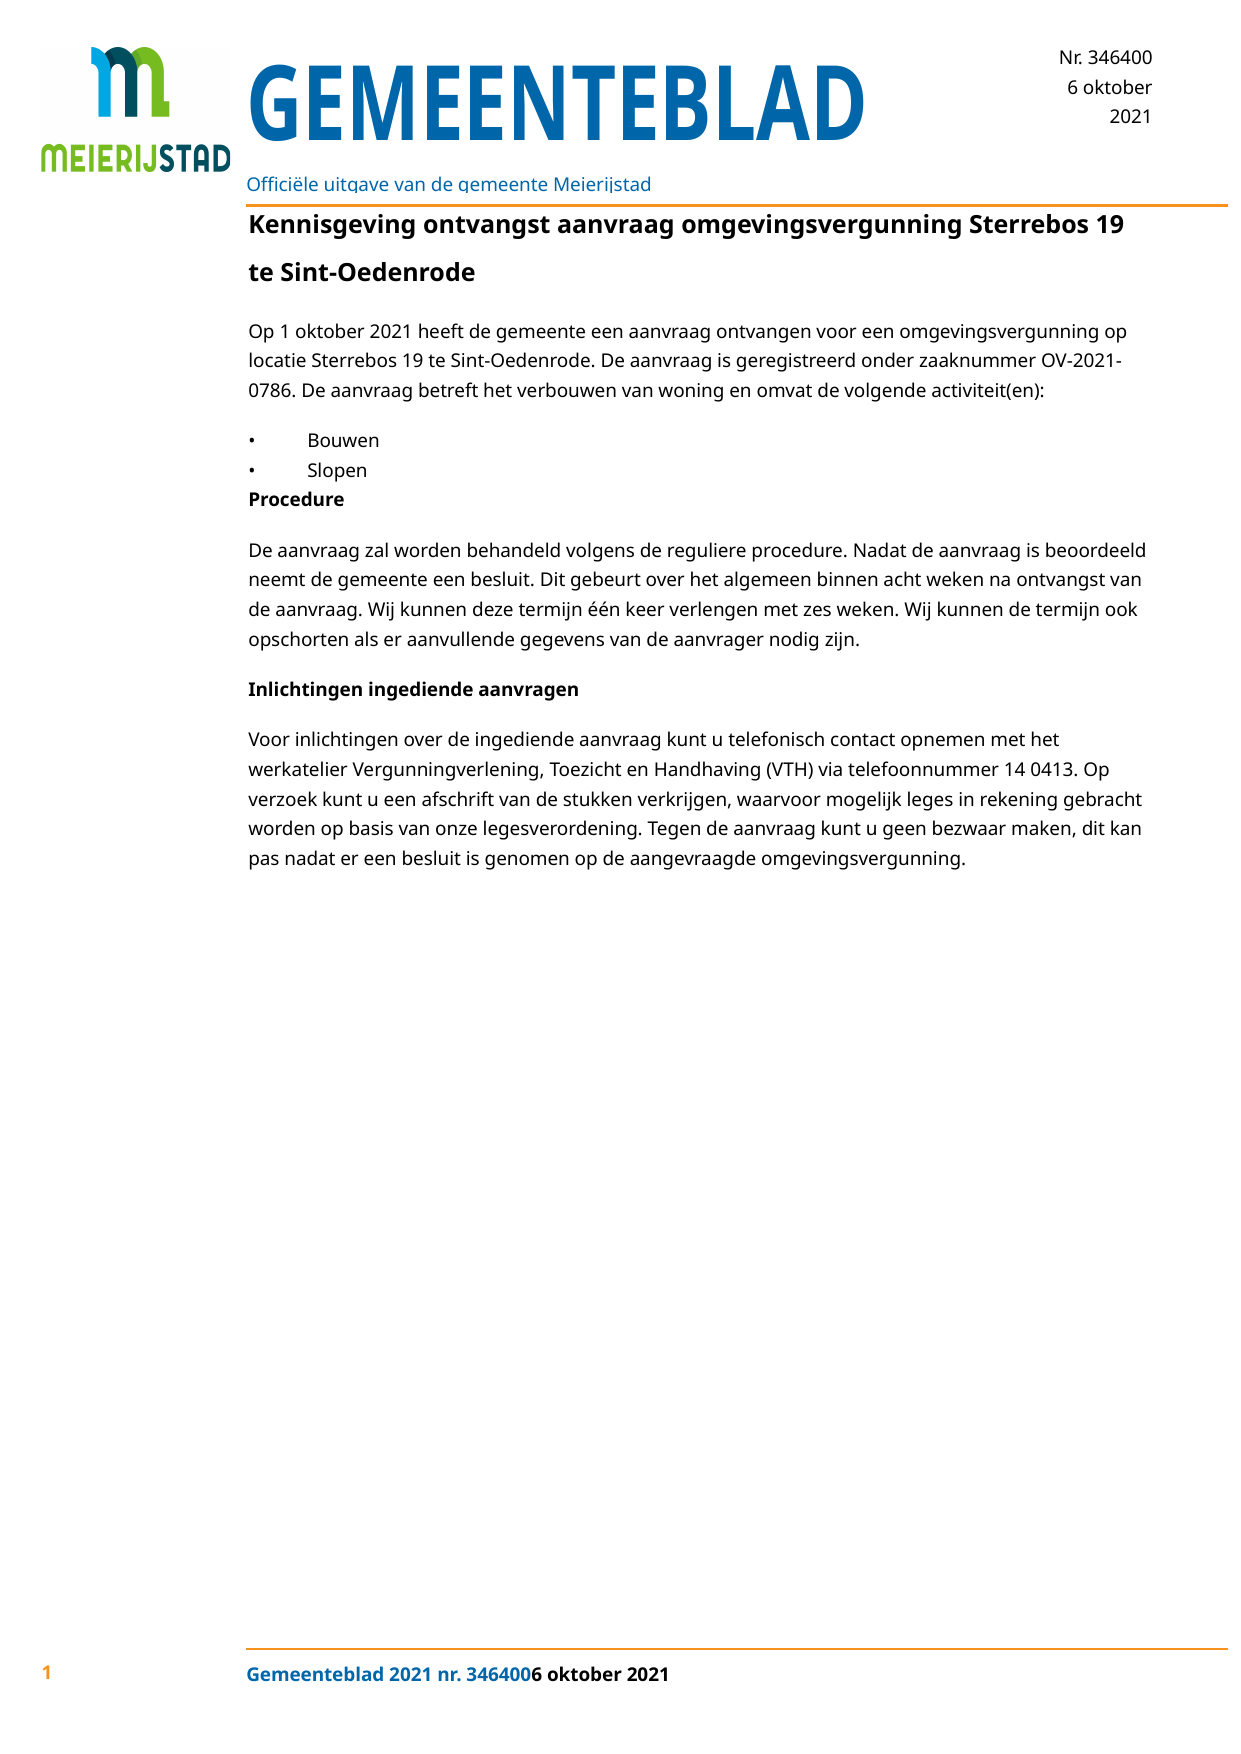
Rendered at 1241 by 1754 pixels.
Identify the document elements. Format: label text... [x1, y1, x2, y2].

text De aanvraag zal worden behandeld volgens de reguliere procedure. Nadat de aanvraag is beoordeeld neemt de gemeente een besluit. Dit gebeurt over het algemeen binnen acht weken na ontvangst van de aanvraag. Wij kunnen deze termijn één keer verlengen met zes weken. Wij kunnen de termijn ook opschorten als er aanvullende gegevens van de aanvrager nodig zijn. [248, 537, 1152, 652]
text Procedure [248, 487, 1152, 512]
text Op 1 oktober 2021 heeft de gemeente een aanvraag ontvangen voor een omgevingsvergunning op locatie Sterrebos 19 te Sint-Oedenrode. De aanvraag is geregistreerd onder zaaknummer OV-2021-0786. De aanvraag betreft het verbouwen van woning en omvat de volgende activiteit(en): [248, 318, 1152, 403]
list Bouwen [248, 427, 1152, 453]
picture [41, 47, 231, 172]
text Kennisgeving ontvangst aanvraag omgevingsvergunning Sterrebos 19 te Sint-Oedenrode [248, 207, 1152, 288]
text Inlichtingen ingediende aanvragen [248, 676, 1152, 702]
text Voor inlichtingen over de ingediende aanvraag kunt u telefonisch contact opnemen met het werkatelier Vergunningverlening, Toezicht en Handhaving (VTH) via telefoonnummer 14 0413. Op verzoek kunt u een afschrift van de stukken verkrijgen, waarvoor mogelijk leges in rekening gebracht worden op basis van onze legesverordening. Tegen de aanvraag kunt u geen bezwaar maken, dit kan pas nadat er een besluit is genomen op de aangevraagde omgevingsvergunning. [248, 727, 1152, 871]
list Slopen [248, 457, 1152, 483]
